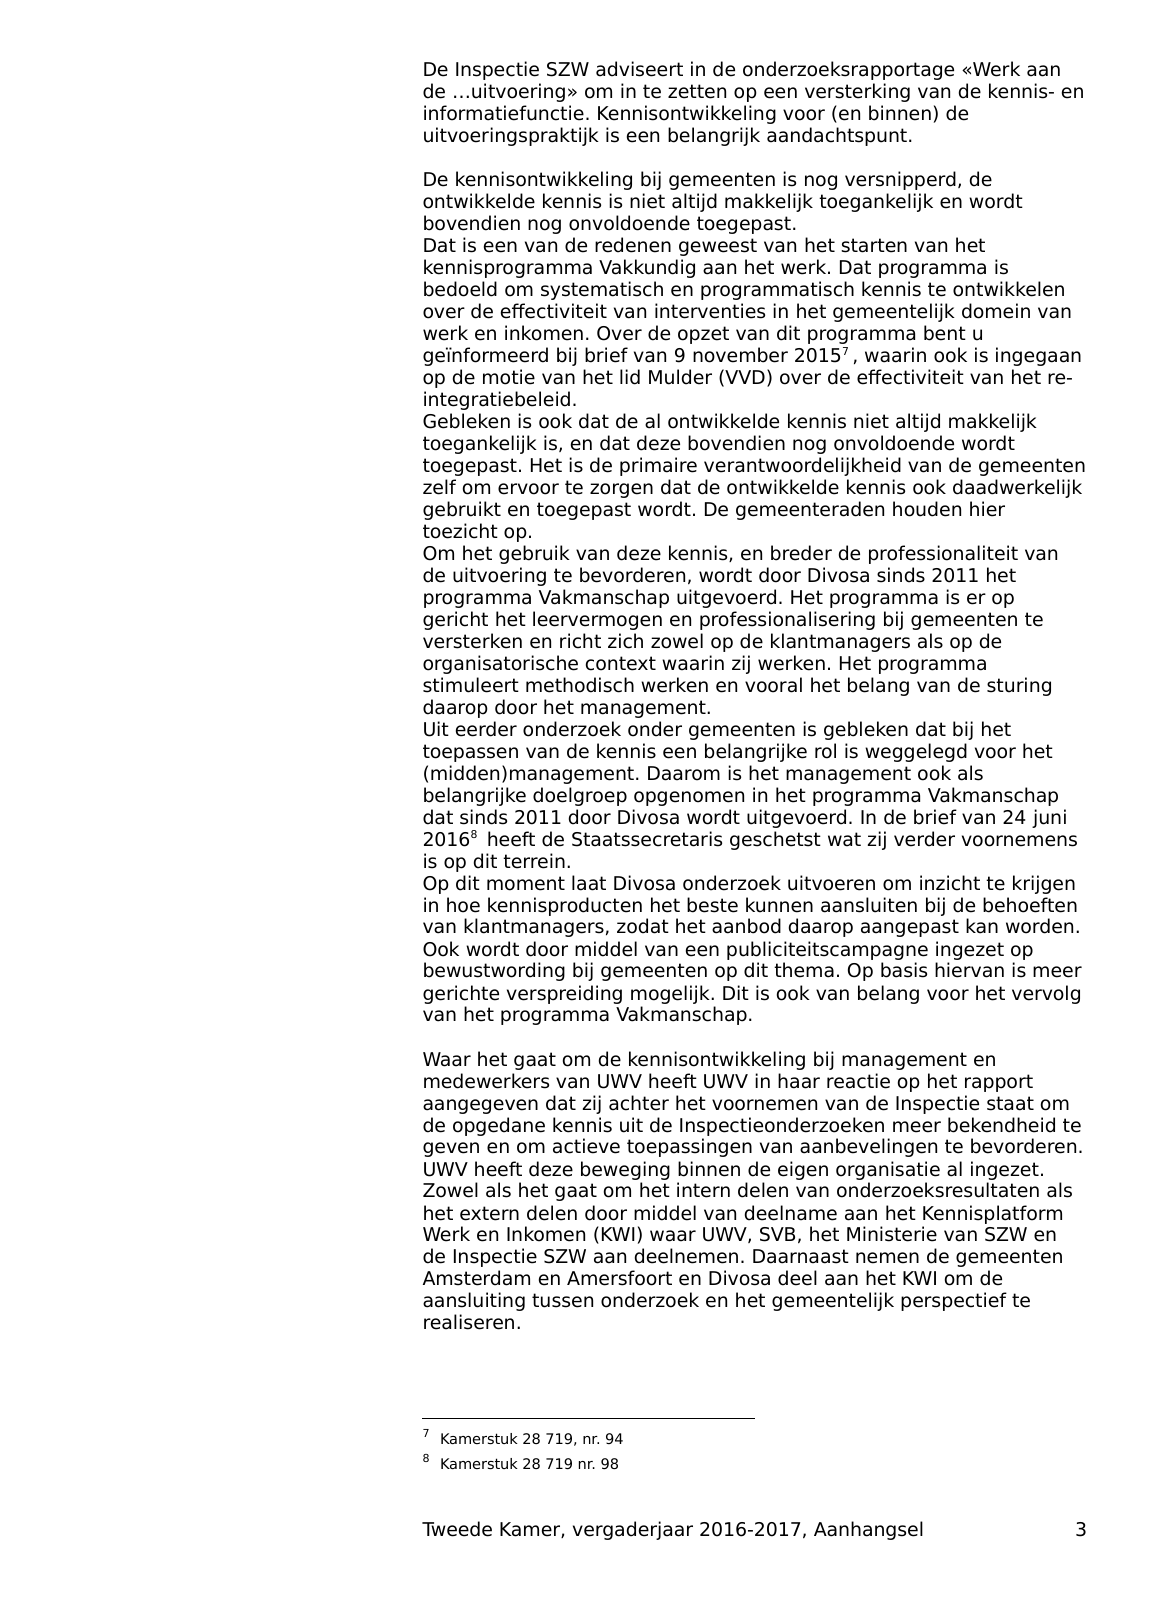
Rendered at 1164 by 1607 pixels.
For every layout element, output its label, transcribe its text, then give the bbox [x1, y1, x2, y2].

text De kennisontwikkeling bij gemeenten is nog versnipperd, de ontwikkelde kennis is niet altijd makkelijk toegankelijk en wordt bovendien nog onvoldoende toegepast. [422, 169, 1087, 235]
text Om het gebruik van deze kennis, en breder de professionaliteit van de uitvoering te bevorderen, wordt door Divosa sinds 2011 het programma Vakmanschap uitgevoerd. Het programma is er op gericht het leervermogen en professionalisering bij gemeenten te versterken en richt zich zowel op de klantmanagers als op de organisatorische context waarin zij werken. Het programma stimuleert methodisch werken en vooral het belang van de sturing daarop door het management. [422, 543, 1087, 719]
text Op dit moment laat Divosa onderzoek uitvoeren om inzicht te krijgen in hoe kennisproducten het beste kunnen aansluiten bij de behoeften van klantmanagers, zodat het aanbod daarop aangepast kan worden. Ook wordt door middel van een publiciteitscampagne ingezet op bewustwording bij gemeenten op dit thema. Op basis hiervan is meer gerichte verspreiding mogelijk. Dit is ook van belang voor het vervolg van het programma Vakmanschap. [422, 872, 1087, 1026]
text De Inspectie SZW adviseert in de onderzoeksrapportage «Werk aan de …uitvoering» om in te zetten op een versterking van de kennis- en informatiefunctie. Kennisontwikkeling voor (en binnen) de uitvoeringspraktijk is een belangrijk aandachtspunt. [422, 59, 1087, 147]
text Dat is een van de redenen geweest van het starten van het kennisprogramma Vakkundig aan het werk. Dat programma is bedoeld om systematisch en programmatisch kennis te ontwikkelen over de effectiviteit van interventies in het gemeentelijk domein van werk en inkomen. Over de opzet van dit programma bent u geïnformeerd bij brief van 9 november 2015, waarin ook is ingegaan op de motie van het lid Mulder (VVD) over de effectiviteit van het re-integratiebeleid. [422, 235, 1087, 411]
text Kamerstuk 28 719 nr. 98 [422, 1452, 1087, 1474]
text Kamerstuk 28 719, nr. 94 [422, 1427, 1087, 1449]
text Uit eerder onderzoek onder gemeenten is gebleken dat bij het toepassen van de kennis een belangrijke rol is weggelegd voor het (midden)management. Daarom is het management ook als belangrijke doelgroep opgenomen in het programma Vakmanschap dat sinds 2011 door Divosa wordt uitgevoerd. In de brief van 24 juni 2016 heeft de Staatssecretaris geschetst wat zij verder voornemens is op dit terrein. [422, 719, 1087, 872]
text Gebleken is ook dat de al ontwikkelde kennis niet altijd makkelijk toegankelijk is, en dat deze bovendien nog onvoldoende wordt toegepast. Het is de primaire verantwoordelijkheid van de gemeenten zelf om ervoor te zorgen dat de ontwikkelde kennis ook daadwerkelijk gebruikt en toegepast wordt. De gemeenteraden houden hier toezicht op. [422, 411, 1087, 543]
text Waar het gaat om de kennisontwikkeling bij management en medewerkers van UWV heeft UWV in haar reactie op het rapport aangegeven dat zij achter het voornemen van de Inspectie staat om de opgedane kennis uit de Inspectieonderzoeken meer bekendheid te geven en om actieve toepassingen van aanbevelingen te bevorderen. UWV heeft deze beweging binnen de eigen organisatie al ingezet. Zowel als het gaat om het intern delen van onderzoeksresultaten als het extern delen door middel van deelname aan het Kennisplatform Werk en Inkomen (KWI) waar UWV, SVB, het Ministerie van SZW en de Inspectie SZW aan deelnemen. Daarnaast nemen de gemeenten Amsterdam en Amersfoort en Divosa deel aan het KWI om de aansluiting tussen onderzoek en het gemeentelijk perspectief te realiseren. [422, 1048, 1087, 1334]
